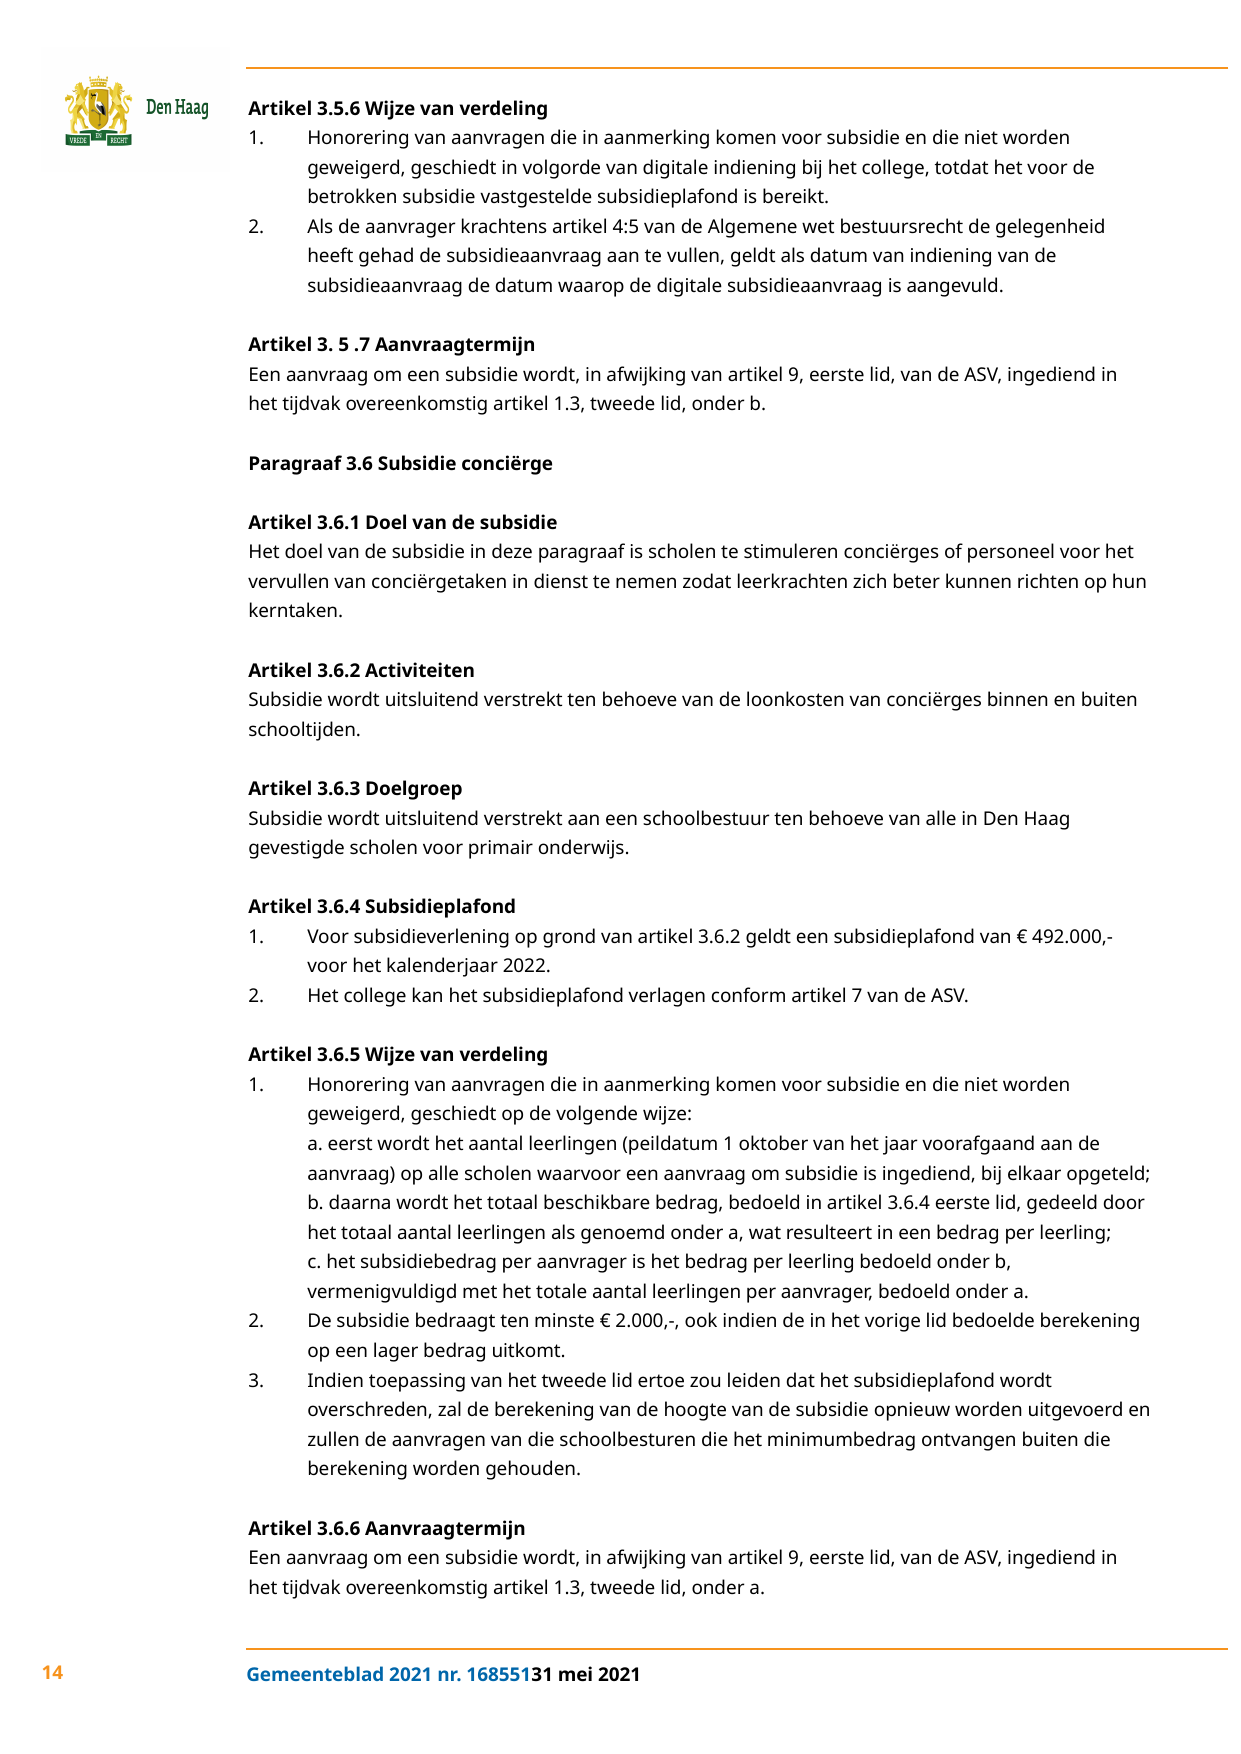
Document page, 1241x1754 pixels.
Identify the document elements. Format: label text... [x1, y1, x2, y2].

text Artikel 3.5.6 Wijze van verdeling [248, 95, 1152, 121]
text Een aanvraag om een subsidie wordt, in afwijking van artikel 9, eerste lid, van de ASV, ingediend in het tijdvak overeenkomstig artikel 1.3, tweede lid, onder a. [248, 1544, 1152, 1600]
picture [41, 47, 231, 172]
text Artikel 3.6.3 Doelgroep [248, 775, 1152, 801]
text Subsidie wordt uitsluitend verstrekt aan een schoolbestuur ten behoeve van alle in Den Haag gevestigde scholen voor primair onderwijs. [248, 805, 1152, 860]
text Het doel van de subsidie in deze paragraaf is scholen te stimuleren conciërges of personeel voor het vervullen van conciërgetaken in dienst te nemen zodat leerkrachten zich beter kunnen richten op hun kerntaken. [248, 538, 1152, 623]
text Artikel 3.6.4 Subsidieplafond [248, 893, 1152, 919]
list Indien toepassing van het tweede lid ertoe zou leiden dat het subsidieplafond wordt overschreden, zal de berekening van de hoogte van de subsidie opnieuw worden uitgevoerd en zullen de aanvragen van die schoolbesturen die het minimumbedrag ontvangen buiten die berekening worden gehouden. [248, 1367, 1152, 1481]
list c. het subsidiebedrag per aanvrager is het bedrag per leerling bedoeld onder b, vermenigvuldigd met het totale aantal leerlingen per aanvrager, bedoeld onder a. [248, 1248, 1152, 1304]
text Artikel 3.6.1 Doel van de subsidie [248, 509, 1152, 535]
text Artikel 3. 5 .7 Aanvraagtermijn [248, 331, 1152, 357]
list De subsidie bedraagt ten minste € 2.000,-, ook indien de in het vorige lid bedoelde berekening op een lager bedrag uitkomt. [248, 1308, 1152, 1363]
list Het college kan het subsidieplafond verlagen conform artikel 7 van de ASV. [248, 982, 1152, 1008]
list a. eerst wordt het aantal leerlingen (peildatum 1 oktober van het jaar voorafgaand aan de aanvraag) op alle scholen waarvoor een aanvraag om subsidie is ingediend, bij elkaar opgeteld; [248, 1130, 1152, 1186]
list Honorering van aanvragen die in aanmerking komen voor subsidie en die niet worden geweigerd, geschiedt in volgorde van digitale indiening bij het college, totdat het voor de betrokken subsidie vastgestelde subsidieplafond is bereikt. [248, 124, 1152, 209]
text Artikel 3.6.5 Wijze van verdeling [248, 1041, 1152, 1067]
list Voor subsidieverlening op grond van artikel 3.6.2 geldt een subsidieplafond van € 492.000,- voor het kalenderjaar 2022. [248, 923, 1152, 978]
text Artikel 3.6.6 Aanvraagtermijn [248, 1515, 1152, 1541]
list b. daarna wordt het totaal beschikbare bedrag, bedoeld in artikel 3.6.4 eerste lid, gedeeld door het totaal aantal leerlingen als genoemd onder a, wat resulteert in een bedrag per leerling; [248, 1189, 1152, 1245]
text Paragraaf 3.6 Subsidie conciërge [248, 450, 1152, 476]
list Als de aanvrager krachtens artikel 4:5 van de Algemene wet bestuursrecht de gelegenheid heeft gehad de subsidieaanvraag aan te vullen, geldt als datum van indiening van de subsidieaanvraag de datum waarop de digitale subsidieaanvraag is aangevuld. [248, 213, 1152, 298]
text Subsidie wordt uitsluitend verstrekt ten behoeve van de loonkosten van conciërges binnen en buiten schooltijden. [248, 686, 1152, 742]
text Een aanvraag om een subsidie wordt, in afwijking van artikel 9, eerste lid, van de ASV, ingediend in het tijdvak overeenkomstig artikel 1.3, tweede lid, onder b. [248, 361, 1152, 416]
text Artikel 3.6.2 Activiteiten [248, 657, 1152, 683]
list Honorering van aanvragen die in aanmerking komen voor subsidie en die niet worden geweigerd, geschiedt op de volgende wijze: [248, 1071, 1152, 1126]
